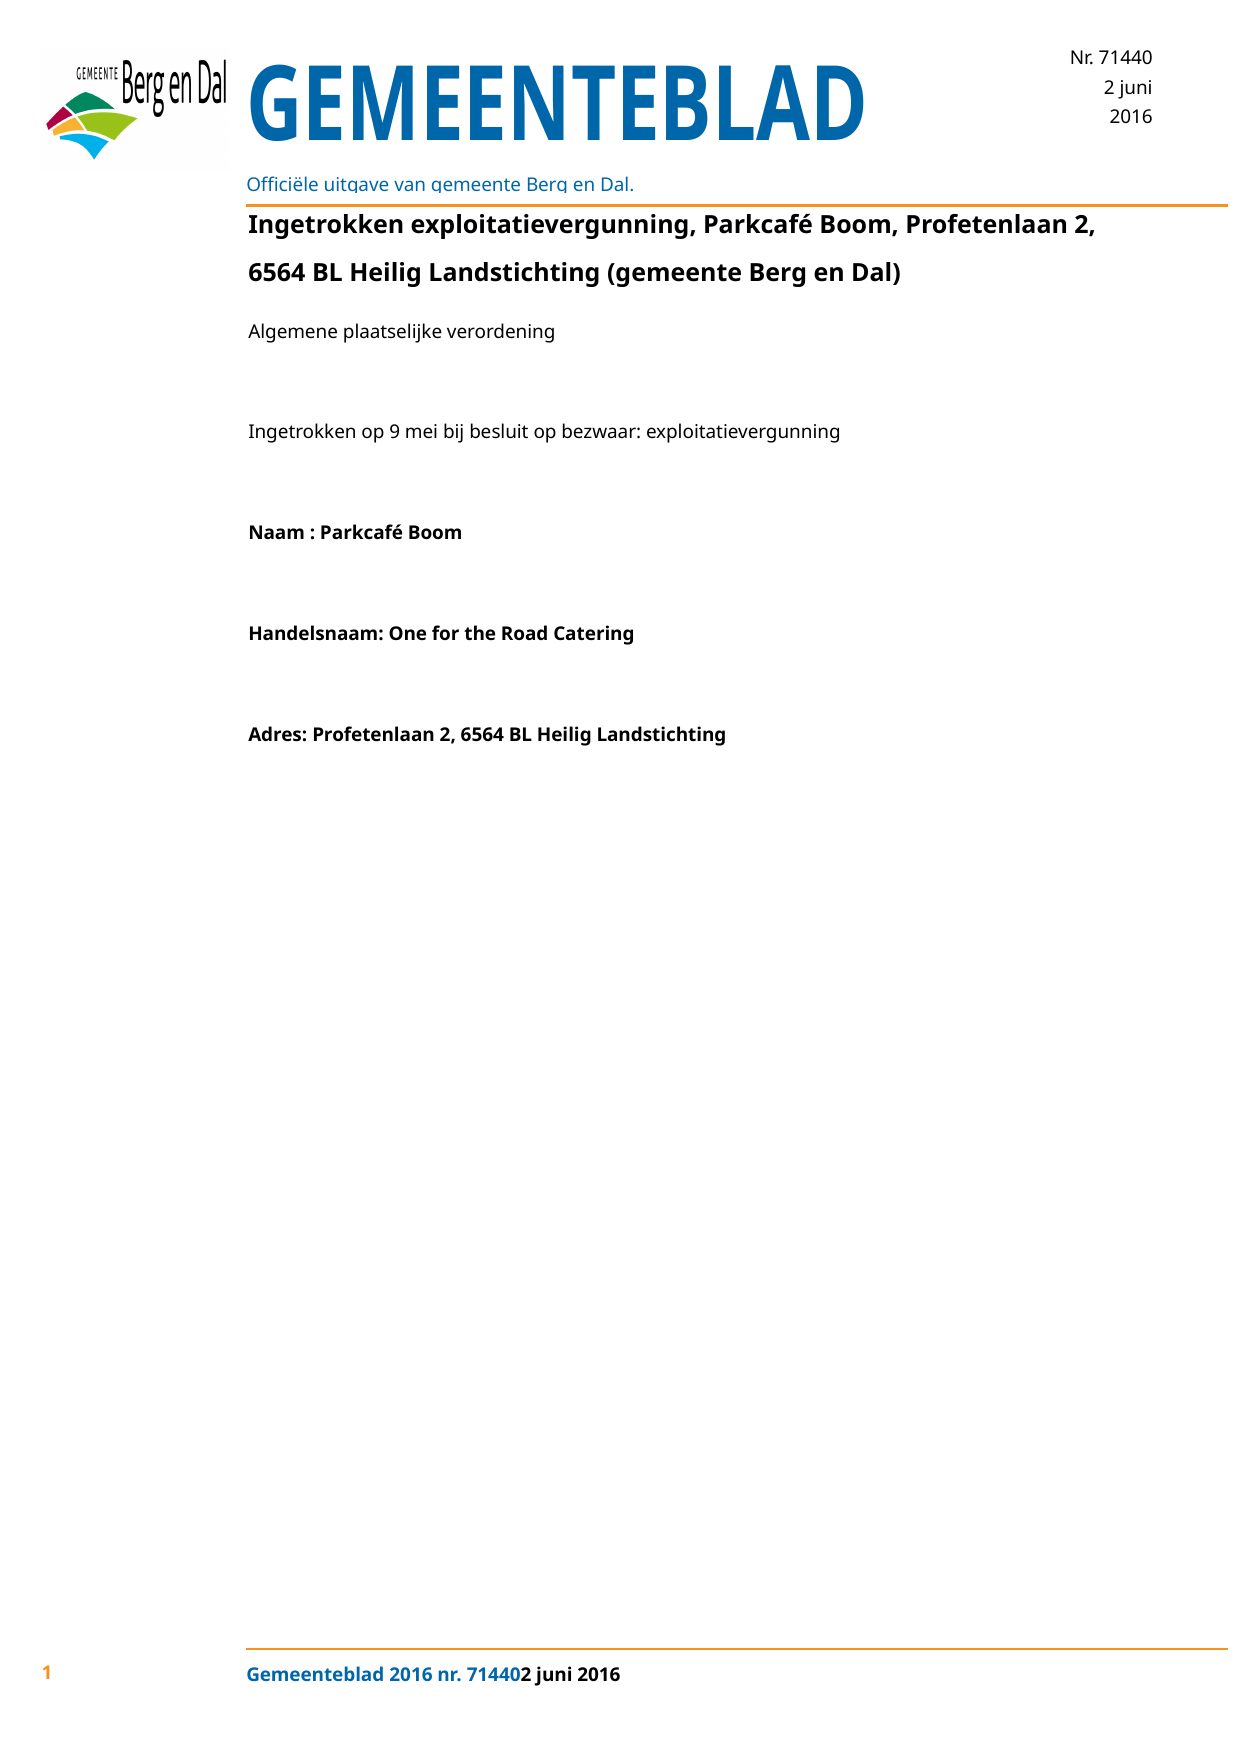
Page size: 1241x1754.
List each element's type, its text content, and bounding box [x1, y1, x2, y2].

picture [41, 47, 231, 172]
text Handelsnaam: One for the Road Catering [248, 620, 1152, 646]
text Adres: Profetenlaan 2, 6564 BL Heilig Landstichting [248, 721, 1152, 747]
text Ingetrokken op 9 mei bij besluit op bezwaar: exploitatievergunning [248, 419, 1152, 444]
text Naam : Parkcafé Boom [248, 519, 1152, 545]
text Algemene plaatselijke verordening [248, 318, 1152, 344]
text Ingetrokken exploitatievergunning, Parkcafé Boom, Profetenlaan 2, 6564 BL Heilig Landstichting (gemeente Berg en Dal) [248, 207, 1152, 288]
